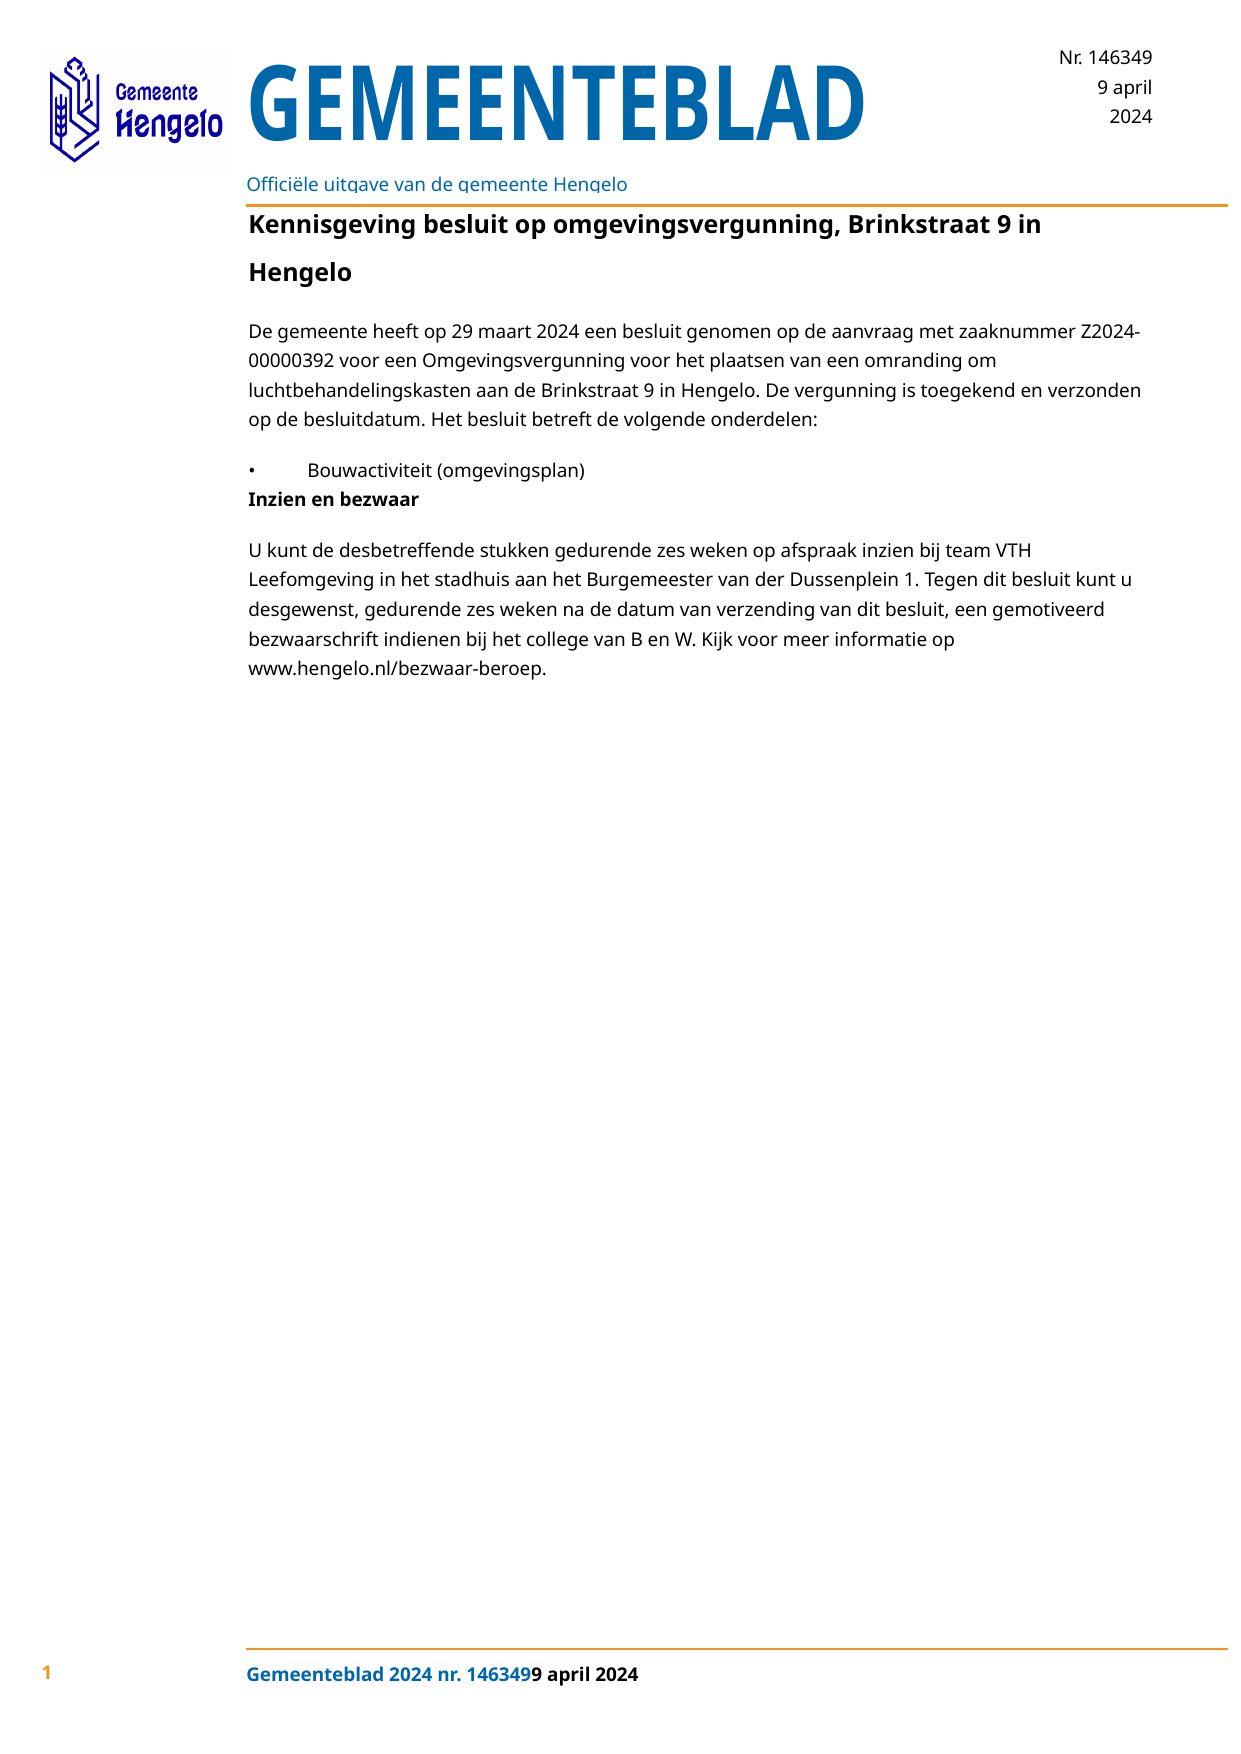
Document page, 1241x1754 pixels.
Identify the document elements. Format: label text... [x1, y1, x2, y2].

picture [41, 47, 231, 172]
text U kunt de desbetreffende stukken gedurende zes weken op afspraak inzien bij team VTH Leefomgeving in het stadhuis aan het Burgemeester van der Dussenplein 1. Tegen dit besluit kunt u desgewenst, gedurende zes weken na de datum van verzending van dit besluit, een gemotiveerd bezwaarschrift indienen bij het college van B en W. Kijk voor meer informatie op www.hengelo.nl/bezwaar-beroep. [248, 537, 1152, 681]
list Bouwactiviteit (omgevingsplan) [248, 457, 1152, 483]
text De gemeente heeft op 29 maart 2024 een besluit genomen op de aanvraag met zaaknummer Z2024-00000392 voor een Omgevingsvergunning voor het plaatsen van een omranding om luchtbehandelingskasten aan de Brinkstraat 9 in Hengelo. De vergunning is toegekend en verzonden op de besluitdatum. Het besluit betreft de volgende onderdelen: [248, 318, 1152, 432]
text Inzien en bezwaar [248, 487, 1152, 512]
text Kennisgeving besluit op omgevingsvergunning, Brinkstraat 9 in Hengelo [248, 207, 1152, 288]
